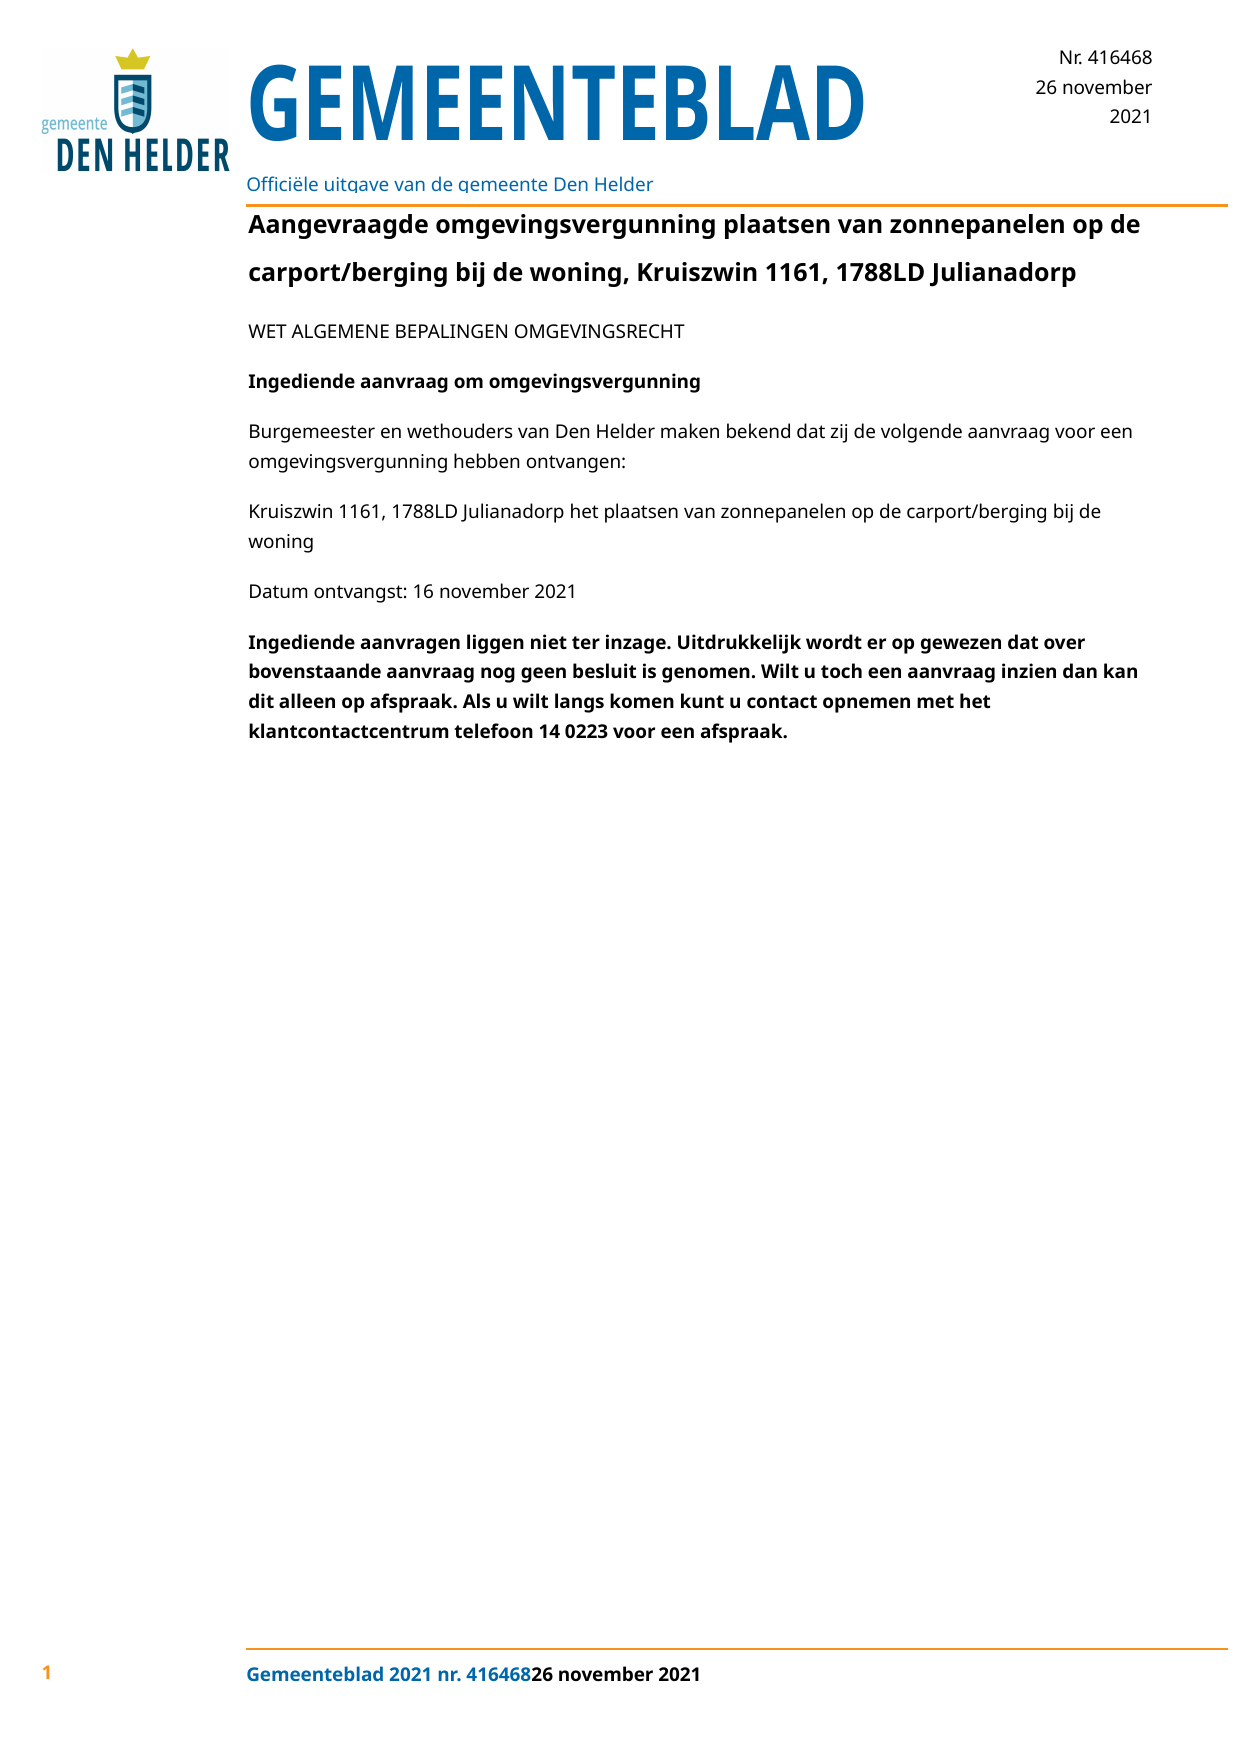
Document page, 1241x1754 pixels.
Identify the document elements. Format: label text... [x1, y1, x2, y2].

text WET ALGEMENE BEPALINGEN OMGEVINGSRECHT [248, 318, 1152, 344]
picture [130, 157, 135, 172]
text Kruiszwin 1161, 1788LD Julianadorp het plaatsen van zonnepanelen op de carport/berging bij de woning [248, 499, 1152, 554]
text Ingediende aanvragen liggen niet ter inzage. Uitdrukkelijk wordt er op gewezen dat over bovenstaande aanvraag nog geen besluit is genomen. Wilt u toch een aanvraag inzien dan kan dit alleen op afspraak. Als u wilt langs komen kunt u contact opnemen met het klantcontactcentrum telefoon 14 0223 voor een afspraak. [248, 629, 1152, 744]
text Aangevraagde omgevingsvergunning plaatsen van zonnepanelen op de carport/berging bij de woning, Kruiszwin 1161, 1788LD Julianadorp [248, 207, 1152, 288]
text Ingediende aanvraag om omgevingsvergunning [248, 368, 1152, 394]
picture [182, 144, 187, 165]
picture [41, 47, 231, 172]
picture [220, 160, 224, 172]
text Datum ontvangst: 16 november 2021 [248, 579, 1152, 604]
text Burgemeester en wethouders van Den Helder maken bekend dat zij de volgende aanvraag voor een omgevingsvergunning hebben ontvangen: [248, 419, 1152, 474]
picture [63, 144, 68, 165]
picture [100, 154, 106, 172]
